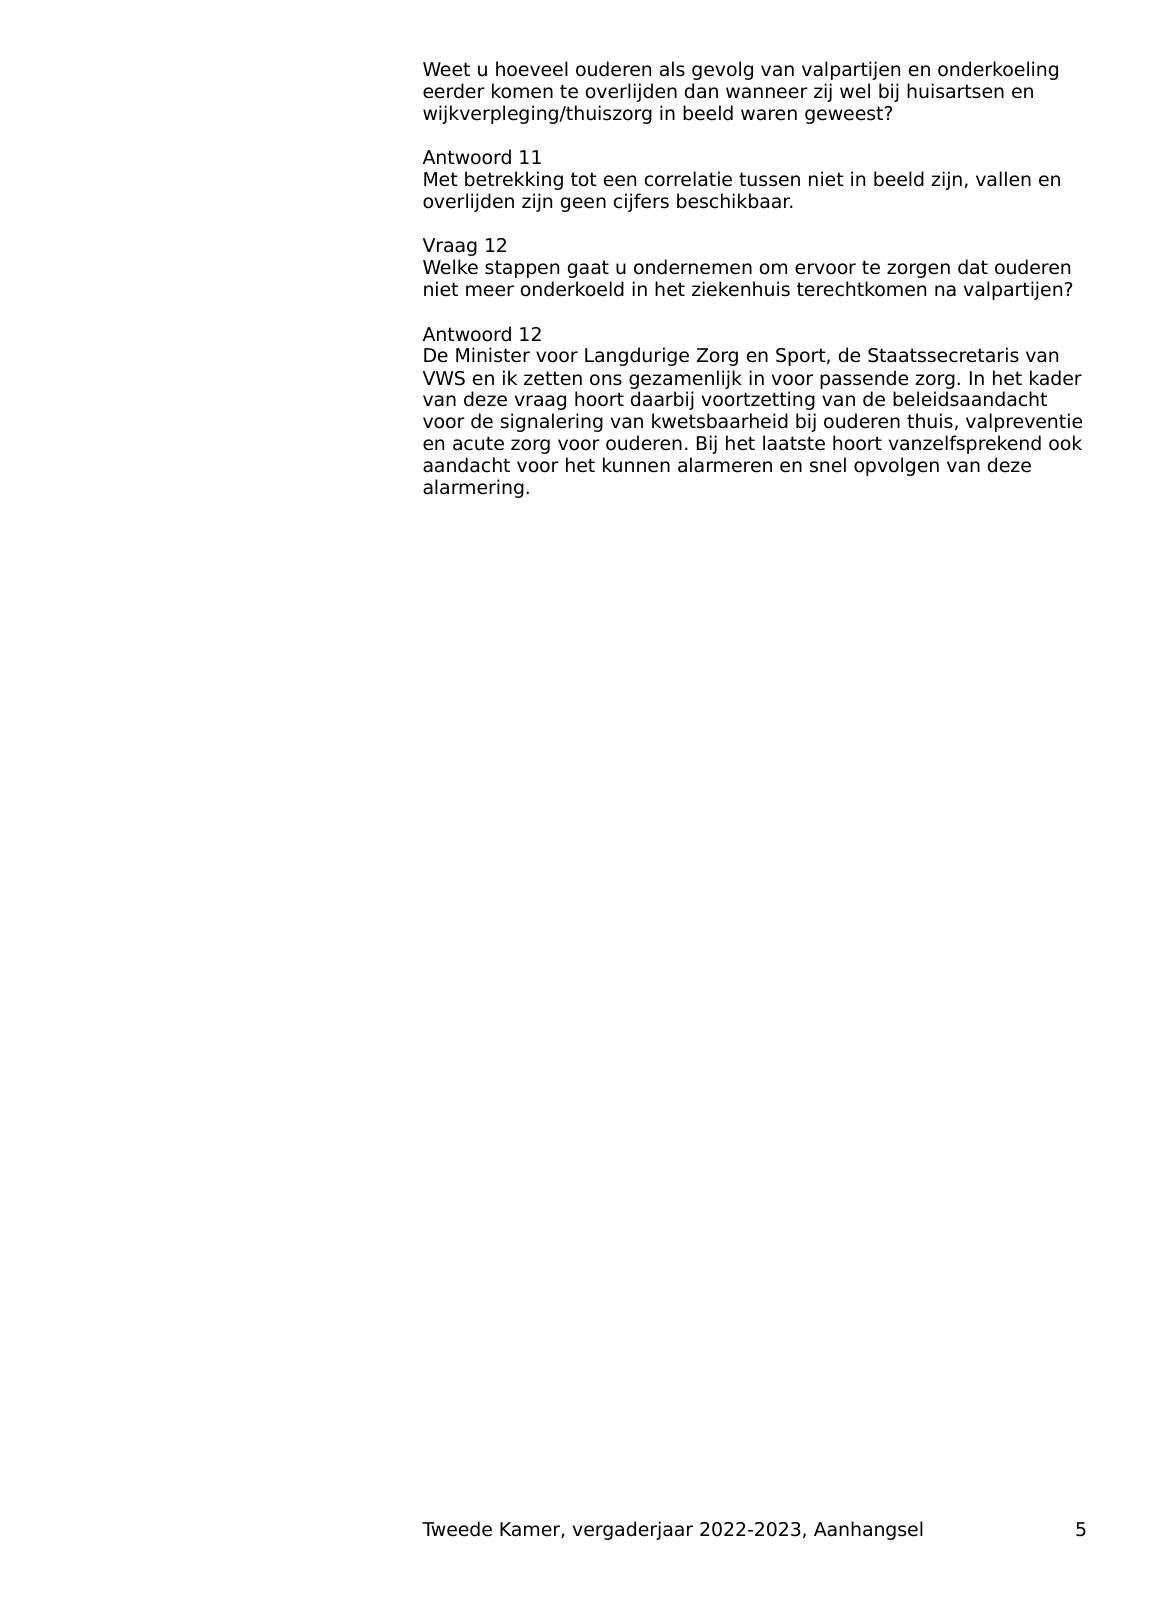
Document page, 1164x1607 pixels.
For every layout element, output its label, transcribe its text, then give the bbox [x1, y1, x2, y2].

text Weet u hoeveel ouderen als gevolg van valpartijen en onderkoeling eerder komen te overlijden dan wanneer zij wel bij huisartsen en wijkverpleging/thuiszorg in beeld waren geweest? [422, 59, 1087, 125]
text Met betrekking tot een correlatie tussen niet in beeld zijn, vallen en overlijden zijn geen cijfers beschikbaar. [422, 169, 1087, 213]
text Antwoord 12 [422, 323, 1087, 345]
text Welke stappen gaat u ondernemen om ervoor te zorgen dat ouderen niet meer onderkoeld in het ziekenhuis terechtkomen na valpartijen? [422, 257, 1087, 301]
text Vraag 12 [422, 235, 1087, 257]
text Antwoord 11 [422, 147, 1087, 169]
text De Minister voor Langdurige Zorg en Sport, de Staatssecretaris van VWS en ik zetten ons gezamenlijk in voor passende zorg. In het kader van deze vraag hoort daarbij voortzetting van de beleidsaandacht voor de signalering van kwetsbaarheid bij ouderen thuis, valpreventie en acute zorg voor ouderen. Bij het laatste hoort vanzelfsprekend ook aandacht voor het kunnen alarmeren en snel opvolgen van deze alarmering. [422, 345, 1087, 499]
